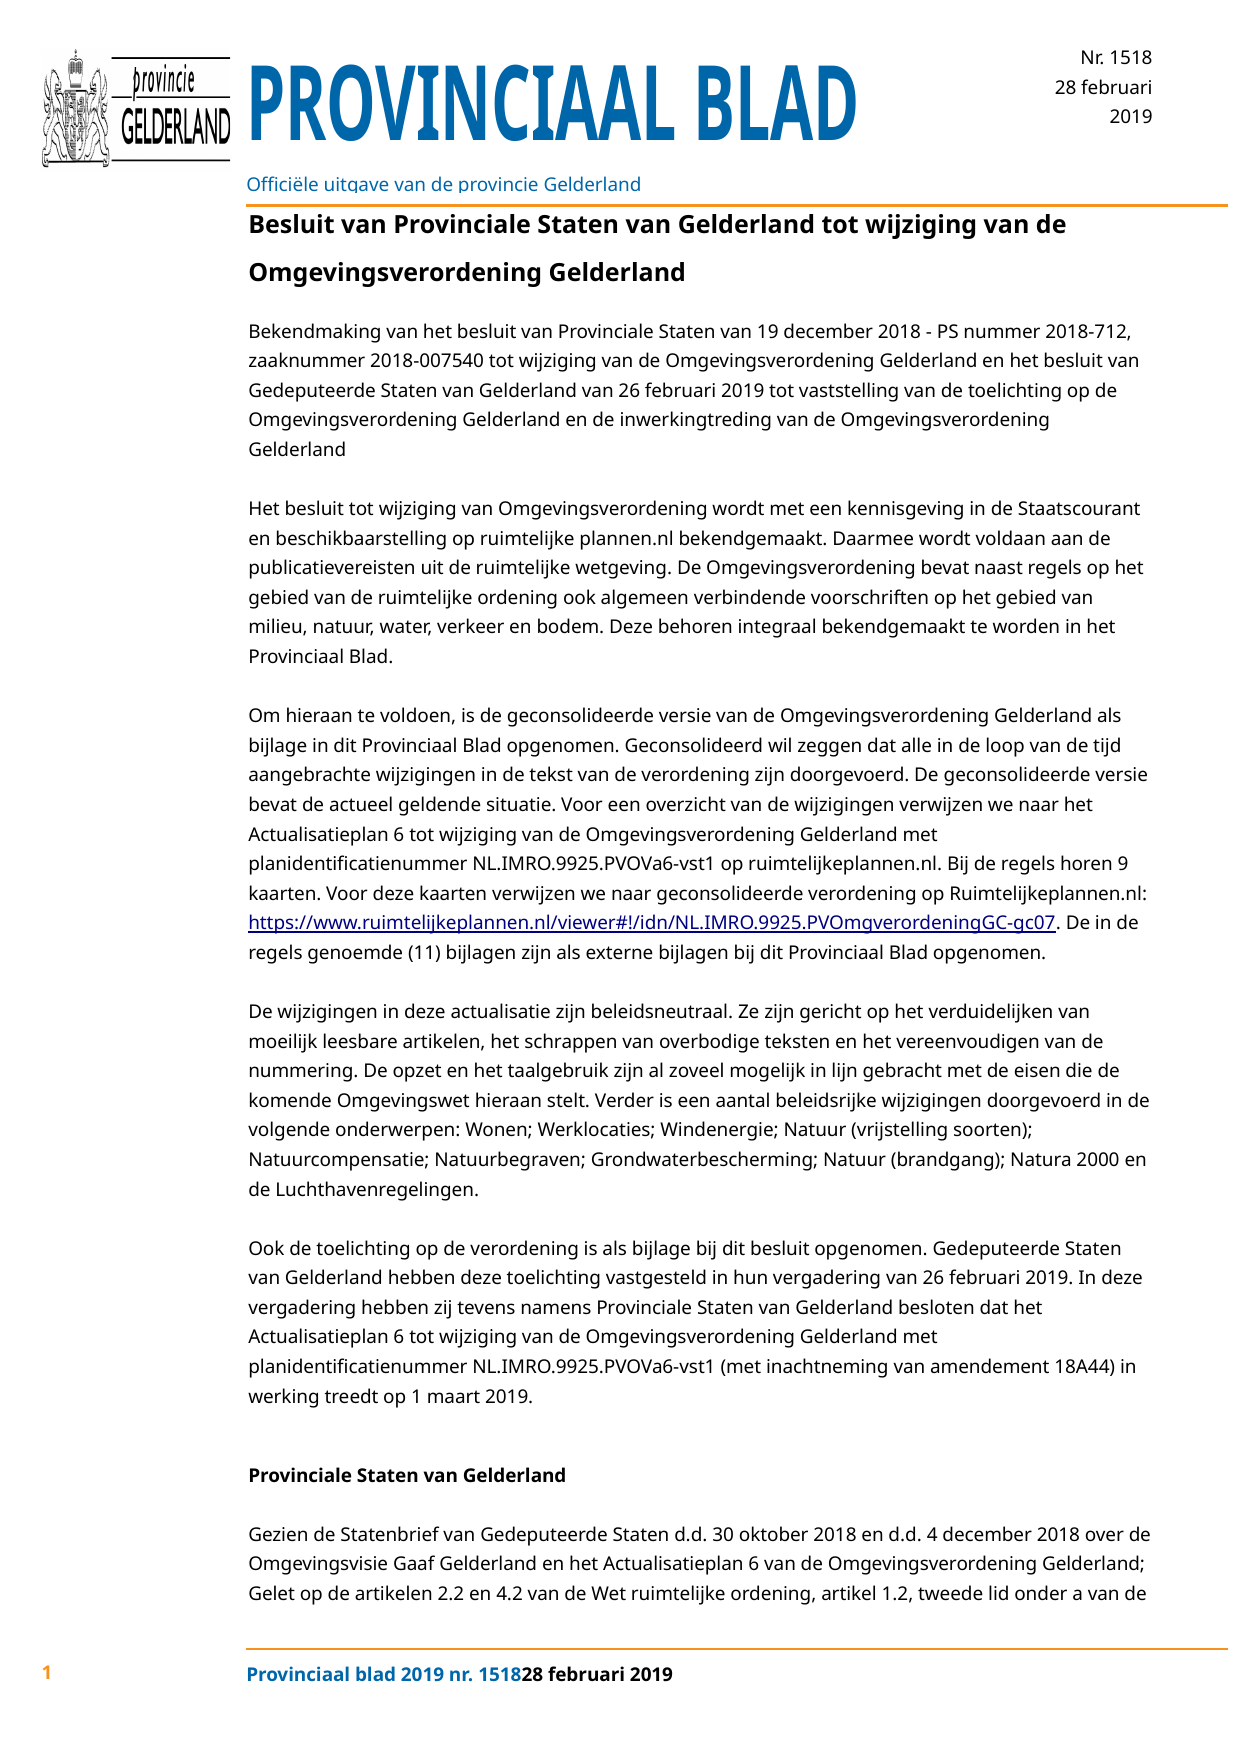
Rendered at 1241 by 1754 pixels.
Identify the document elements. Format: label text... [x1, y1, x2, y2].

text Ook de toelichting op de verordening is als bijlage bij dit besluit opgenomen. Gedeputeerde Staten van Gelderland hebben deze toelichting vastgesteld in hun vergadering van 26 februari 2019. In deze vergadering hebben zij tevens namens Provinciale Staten van Gelderland besloten dat het Actualisatieplan 6 tot wijziging van de Omgevingsverordening Gelderland met planidentificatienummer NL.IMRO.9925.PVOVa6-vst1 (met inachtneming van amendement 18A44) in werking treedt op 1 maart 2019. [248, 1235, 1152, 1409]
text Besluit van Provinciale Staten van Gelderland tot wijziging van de Omgevingsverordening Gelderland [248, 207, 1152, 288]
text Bekendmaking van het besluit van Provinciale Staten van 19 december 2018 - PS nummer 2018-712, zaaknummer 2018-007540 tot wijziging van de Omgevingsverordening Gelderland en het besluit van Gedeputeerde Staten van Gelderland van 26 februari 2019 tot vaststelling van de toelichting op de Omgevingsverordening Gelderland en de inwerkingtreding van de Omgevingsverordening Gelderland [248, 318, 1152, 462]
text Gelet op de artikelen 2.2 en 4.2 van de Wet ruimtelijke ordening, artikel 1.2, tweede lid onder a van de [248, 1580, 1152, 1606]
picture [41, 47, 231, 172]
text Provinciale Staten van Gelderland [248, 1462, 1152, 1487]
text Om hieraan te voldoen, is de geconsolideerde versie van de Omgevingsverordening Gelderland als bijlage in dit Provinciaal Blad opgenomen. Geconsolideerd wil zeggen dat alle in de loop van de tijd aangebrachte wijzigingen in de tekst van de verordening zijn doorgevoerd. De geconsolideerde versie bevat de actueel geldende situatie. Voor een overzicht van de wijzigingen verwijzen we naar het Actualisatieplan 6 tot wijziging van de Omgevingsverordening Gelderland met planidentificatienummer NL.IMRO.9925.PVOVa6-vst1 op ruimtelijkeplannen.nl. Bij de regels horen 9 kaarten. Voor deze kaarten verwijzen we naar geconsolideerde verordening op Ruimtelijkeplannen.nl: https://www.ruimtelijkeplannen.nl/viewer#!/idn/NL.IMRO.9925.PVOmgverordeningGC-gc07. De in de regels genoemde (11) bijlagen zijn als externe bijlagen bij dit Provinciaal Blad opgenomen. [248, 702, 1152, 965]
text De wijzigingen in deze actualisatie zijn beleidsneutraal. Ze zijn gericht op het verduidelijken van moeilijk leesbare artikelen, het schrappen van overbodige teksten en het vereenvoudigen van de nummering. De opzet en het taalgebruik zijn al zoveel mogelijk in lijn gebracht met de eisen die de komende Omgevingswet hieraan stelt. Verder is een aantal beleidsrijke wijzigingen doorgevoerd in de volgende onderwerpen: Wonen; Werklocaties; Windenergie; Natuur (vrijstelling soorten); Natuurcompensatie; Natuurbegraven; Grondwaterbescherming; Natuur (brandgang); Natura 2000 en de Luchthavenregelingen. [248, 998, 1152, 1202]
text Gezien de Statenbrief van Gedeputeerde Staten d.d. 30 oktober 2018 en d.d. 4 december 2018 over de Omgevingsvisie Gaaf Gelderland en het Actualisatieplan 6 van de Omgevingsverordening Gelderland; [248, 1521, 1152, 1576]
text Het besluit tot wijziging van Omgevingsverordening wordt met een kennisgeving in de Staatscourant en beschikbaarstelling op ruimtelijke plannen.nl bekendgemaakt. Daarmee wordt voldaan aan de publicatievereisten uit de ruimtelijke wetgeving. De Omgevingsverordening bevat naast regels op het gebied van de ruimtelijke ordening ook algemeen verbindende voorschriften op het gebied van milieu, natuur, water, verkeer en bodem. Deze behoren integraal bekendgemaakt te worden in het Provinciaal Blad. [248, 495, 1152, 669]
